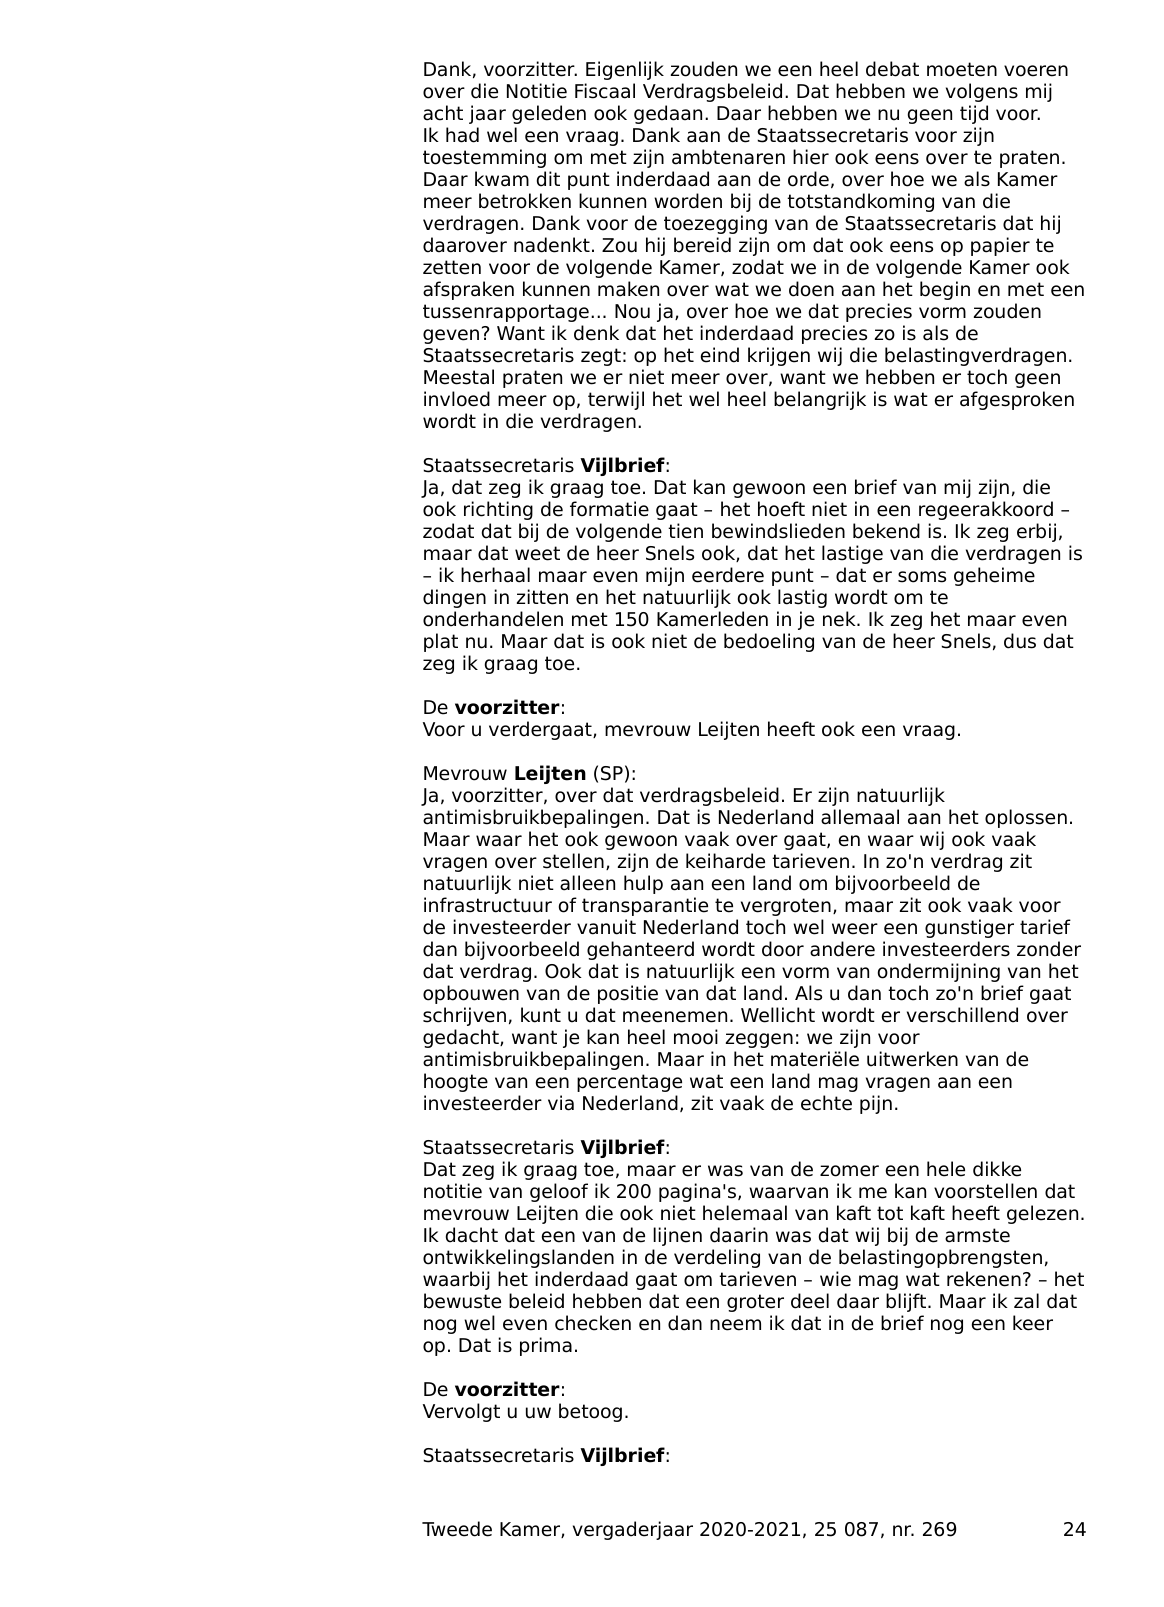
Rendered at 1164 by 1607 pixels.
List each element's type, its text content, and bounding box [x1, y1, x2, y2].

text Ja, dat zeg ik graag toe. Dat kan gewoon een brief van mij zijn, die ook richting de formatie gaat – het hoeft niet in een regeerakkoord – zodat dat bij de volgende tien bewindslieden bekend is. Ik zeg erbij, maar dat weet de heer Snels ook, dat het lastige van die verdragen is – ik herhaal maar even mijn eerdere punt – dat er soms geheime dingen in zitten en het natuurlijk ook lastig wordt om te onderhandelen met 150 Kamerleden in je nek. Ik zeg het maar even plat nu. Maar dat is ook niet de bedoeling van de heer Snels, dus dat zeg ik graag toe. [422, 477, 1087, 675]
text Ja, voorzitter, over dat verdragsbeleid. Er zijn natuurlijk antimisbruikbepalingen. Dat is Nederland allemaal aan het oplossen. Maar waar het ook gewoon vaak over gaat, en waar wij ook vaak vragen over stellen, zijn de keiharde tarieven. In zo'n verdrag zit natuurlijk niet alleen hulp aan een land om bijvoorbeeld de infrastructuur of transparantie te vergroten, maar zit ook vaak voor de investeerder vanuit Nederland toch wel weer een gunstiger tarief dan bijvoorbeeld gehanteerd wordt door andere investeerders zonder dat verdrag. Ook dat is natuurlijk een vorm van ondermijning van het opbouwen van de positie van dat land. Als u dan toch zo'n brief gaat schrijven, kunt u dat meenemen. Wellicht wordt er verschillend over gedacht, want je kan heel mooi zeggen: we zijn voor antimisbruikbepalingen. Maar in het materiële uitwerken van de hoogte van een percentage wat een land mag vragen aan een investeerder via Nederland, zit vaak de echte pijn. [422, 785, 1087, 1115]
text Staatssecretaris Vijlbrief: [422, 1445, 1087, 1467]
text De voorzitter: [422, 1379, 1087, 1401]
text Staatssecretaris Vijlbrief: [422, 455, 1087, 477]
text Vervolgt u uw betoog. [422, 1401, 1087, 1423]
text Ik had wel een vraag. Dank aan de Staatssecretaris voor zijn toestemming om met zijn ambtenaren hier ook eens over te praten. Daar kwam dit punt inderdaad aan de orde, over hoe we als Kamer meer betrokken kunnen worden bij de totstandkoming van die verdragen. Dank voor de toezegging van de Staatssecretaris dat hij daarover nadenkt. Zou hij bereid zijn om dat ook eens op papier te zetten voor de volgende Kamer, zodat we in de volgende Kamer ook afspraken kunnen maken over wat we doen aan het begin en met een tussenrapportage... Nou ja, over hoe we dat precies vorm zouden geven? Want ik denk dat het inderdaad precies zo is als de Staatssecretaris zegt: op het eind krijgen wij die belastingverdragen. Meestal praten we er niet meer over, want we hebben er toch geen invloed meer op, terwijl het wel heel belangrijk is wat er afgesproken wordt in die verdragen. [422, 125, 1087, 433]
text Mevrouw Leijten (SP): [422, 763, 1087, 785]
text Staatssecretaris Vijlbrief: [422, 1137, 1087, 1159]
text Dank, voorzitter. Eigenlijk zouden we een heel debat moeten voeren over die Notitie Fiscaal Verdragsbeleid. Dat hebben we volgens mij acht jaar geleden ook gedaan. Daar hebben we nu geen tijd voor. [422, 59, 1087, 125]
text Voor u verdergaat, mevrouw Leijten heeft ook een vraag. [422, 719, 1087, 741]
text De voorzitter: [422, 697, 1087, 719]
text Dat zeg ik graag toe, maar er was van de zomer een hele dikke notitie van geloof ik 200 pagina's, waarvan ik me kan voorstellen dat mevrouw Leijten die ook niet helemaal van kaft tot kaft heeft gelezen. Ik dacht dat een van de lijnen daarin was dat wij bij de armste ontwikkelingslanden in de verdeling van de belastingopbrengsten, waarbij het inderdaad gaat om tarieven – wie mag wat rekenen? – het bewuste beleid hebben dat een groter deel daar blijft. Maar ik zal dat nog wel even checken en dan neem ik dat in de brief nog een keer op. Dat is prima. [422, 1159, 1087, 1357]
